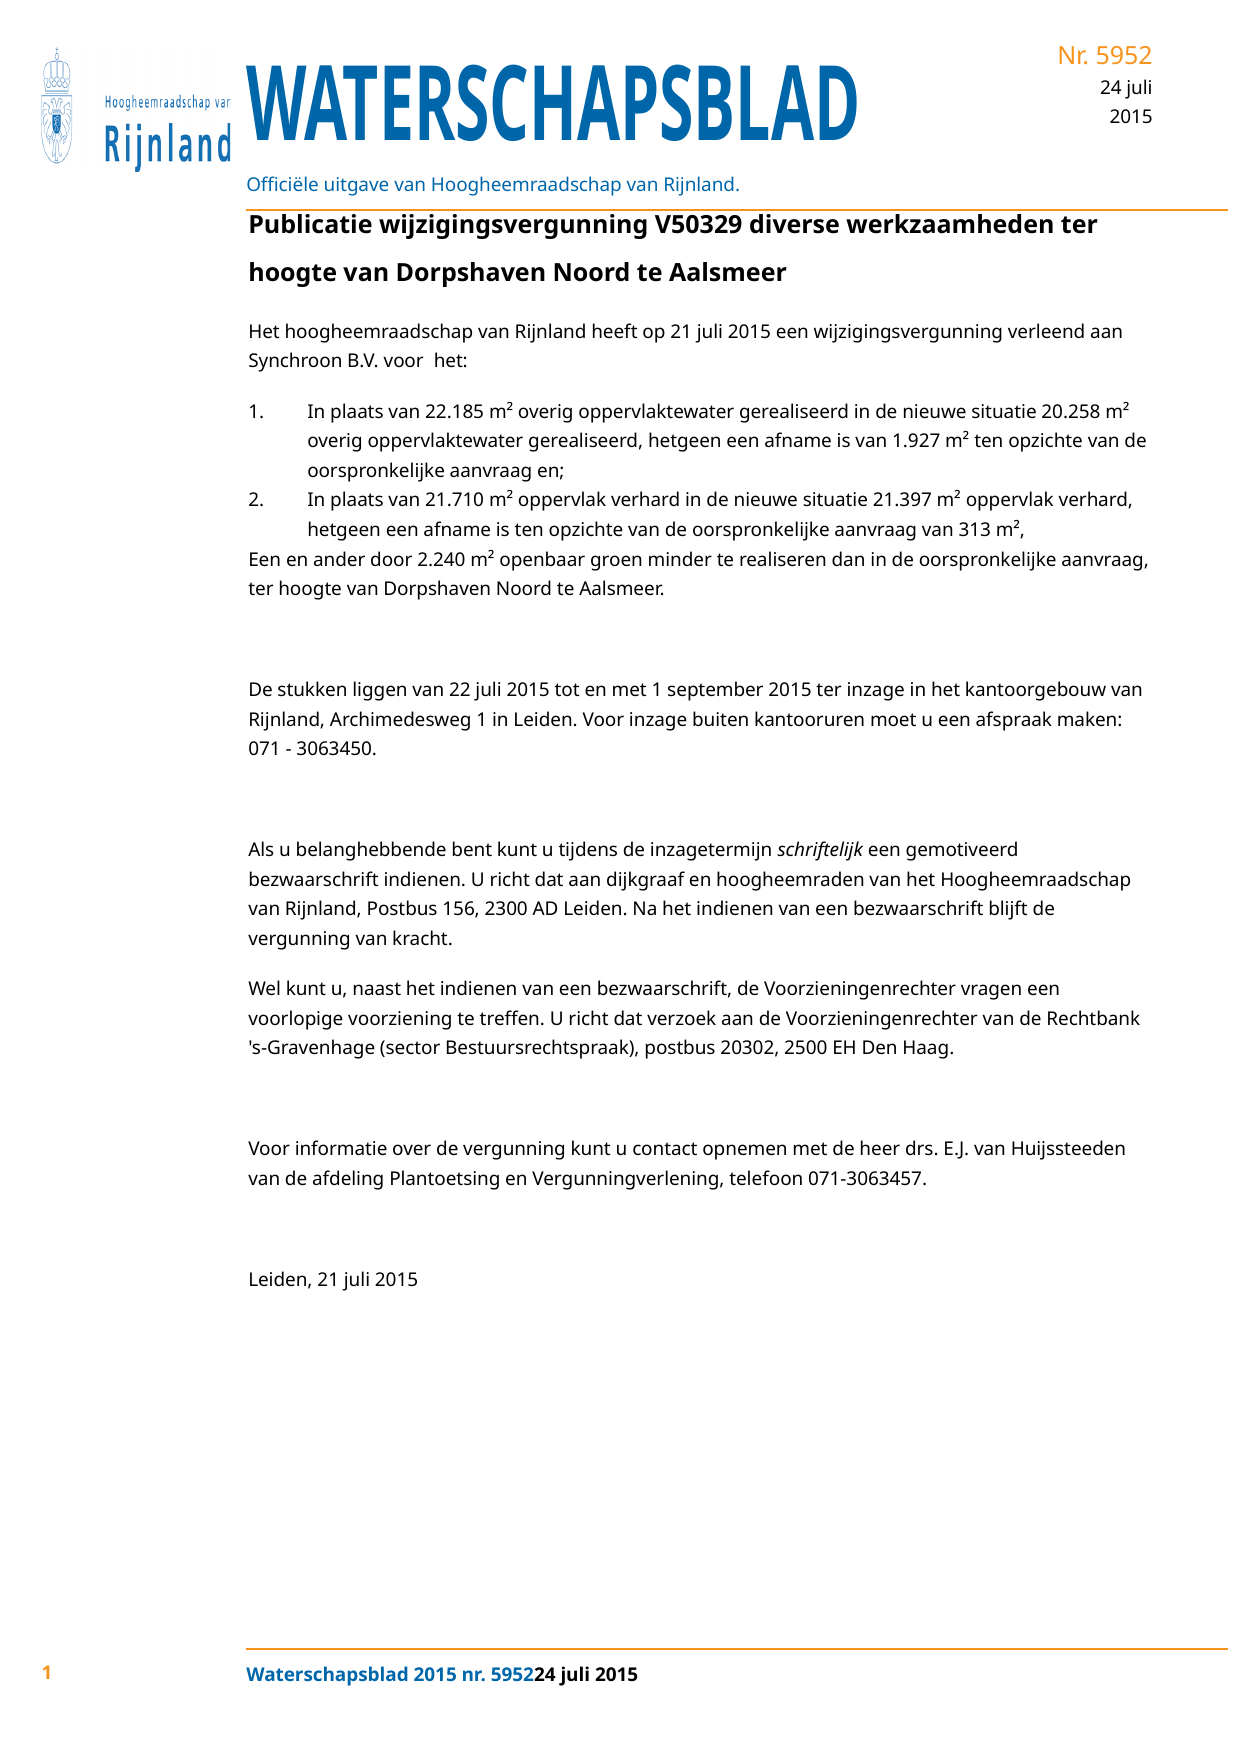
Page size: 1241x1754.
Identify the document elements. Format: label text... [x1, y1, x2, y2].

text De stukken liggen van 22 juli 2015 tot en met 1 september 2015 ter inzage in het kantoorgebouw van Rijnland, Archimedesweg 1 in Leiden. Voor inzage buiten kantooruren moet u een afspraak maken: 071 - 3063450. [248, 676, 1152, 761]
text Voor informatie over de vergunning kunt u contact opnemen met de heer drs. E.J. van Huijssteeden van de afdeling Plantoetsing en Vergunningverlening, telefoon 071-3063457. [248, 1135, 1152, 1191]
list In plaats van 22.185 m² overig oppervlaktewater gerealiseerd in de nieuwe situatie 20.258 m² overig oppervlaktewater gerealiseerd, hetgeen een afname is van 1.927 m² ten opzichte van de oorspronkelijke aanvraag en; [248, 398, 1152, 483]
text Leiden, 21 juli 2015 [248, 1266, 1152, 1292]
text Het hoogheemraadschap van Rijnland heeft op 21 juli 2015 een wijzigingsvergunning verleend aan Synchroon B.V. voor het: [248, 318, 1152, 373]
picture [41, 47, 231, 172]
text Als u belanghebbende bent kunt u tijdens de inzagetermijn schriftelijk een gemotiveerd bezwaarschrift indienen. U richt dat aan dijkgraaf en hoogheemraden van het Hoogheemraadschap van Rijnland, Postbus 156, 2300 AD Leiden. Na het indienen van een bezwaarschrift blijft de vergunning van kracht. [248, 836, 1152, 951]
text Publicatie wijzigingsvergunning V50329 diverse werkzaamheden ter hoogte van Dorpshaven Noord te Aalsmeer [248, 211, 1152, 288]
text Een en ander door 2.240 m² openbaar groen minder te realiseren dan in de oorspronkelijke aanvraag, ter hoogte van Dorpshaven Noord te Aalsmeer. [248, 546, 1152, 601]
text Wel kunt u, naast het indienen van een bezwaarschrift, de Voorzieningenrechter vragen een voorlopige voorziening te treffen. U richt dat verzoek aan de Voorzieningenrechter van de Rechtbank 's-Gravenhage (sector Bestuursrechtspraak), postbus 20302, 2500 EH Den Haag. [248, 975, 1152, 1060]
list In plaats van 21.710 m² oppervlak verhard in de nieuwe situatie 21.397 m² oppervlak verhard, hetgeen een afname is ten opzichte van de oorspronkelijke aanvraag van 313 m², [248, 487, 1152, 542]
